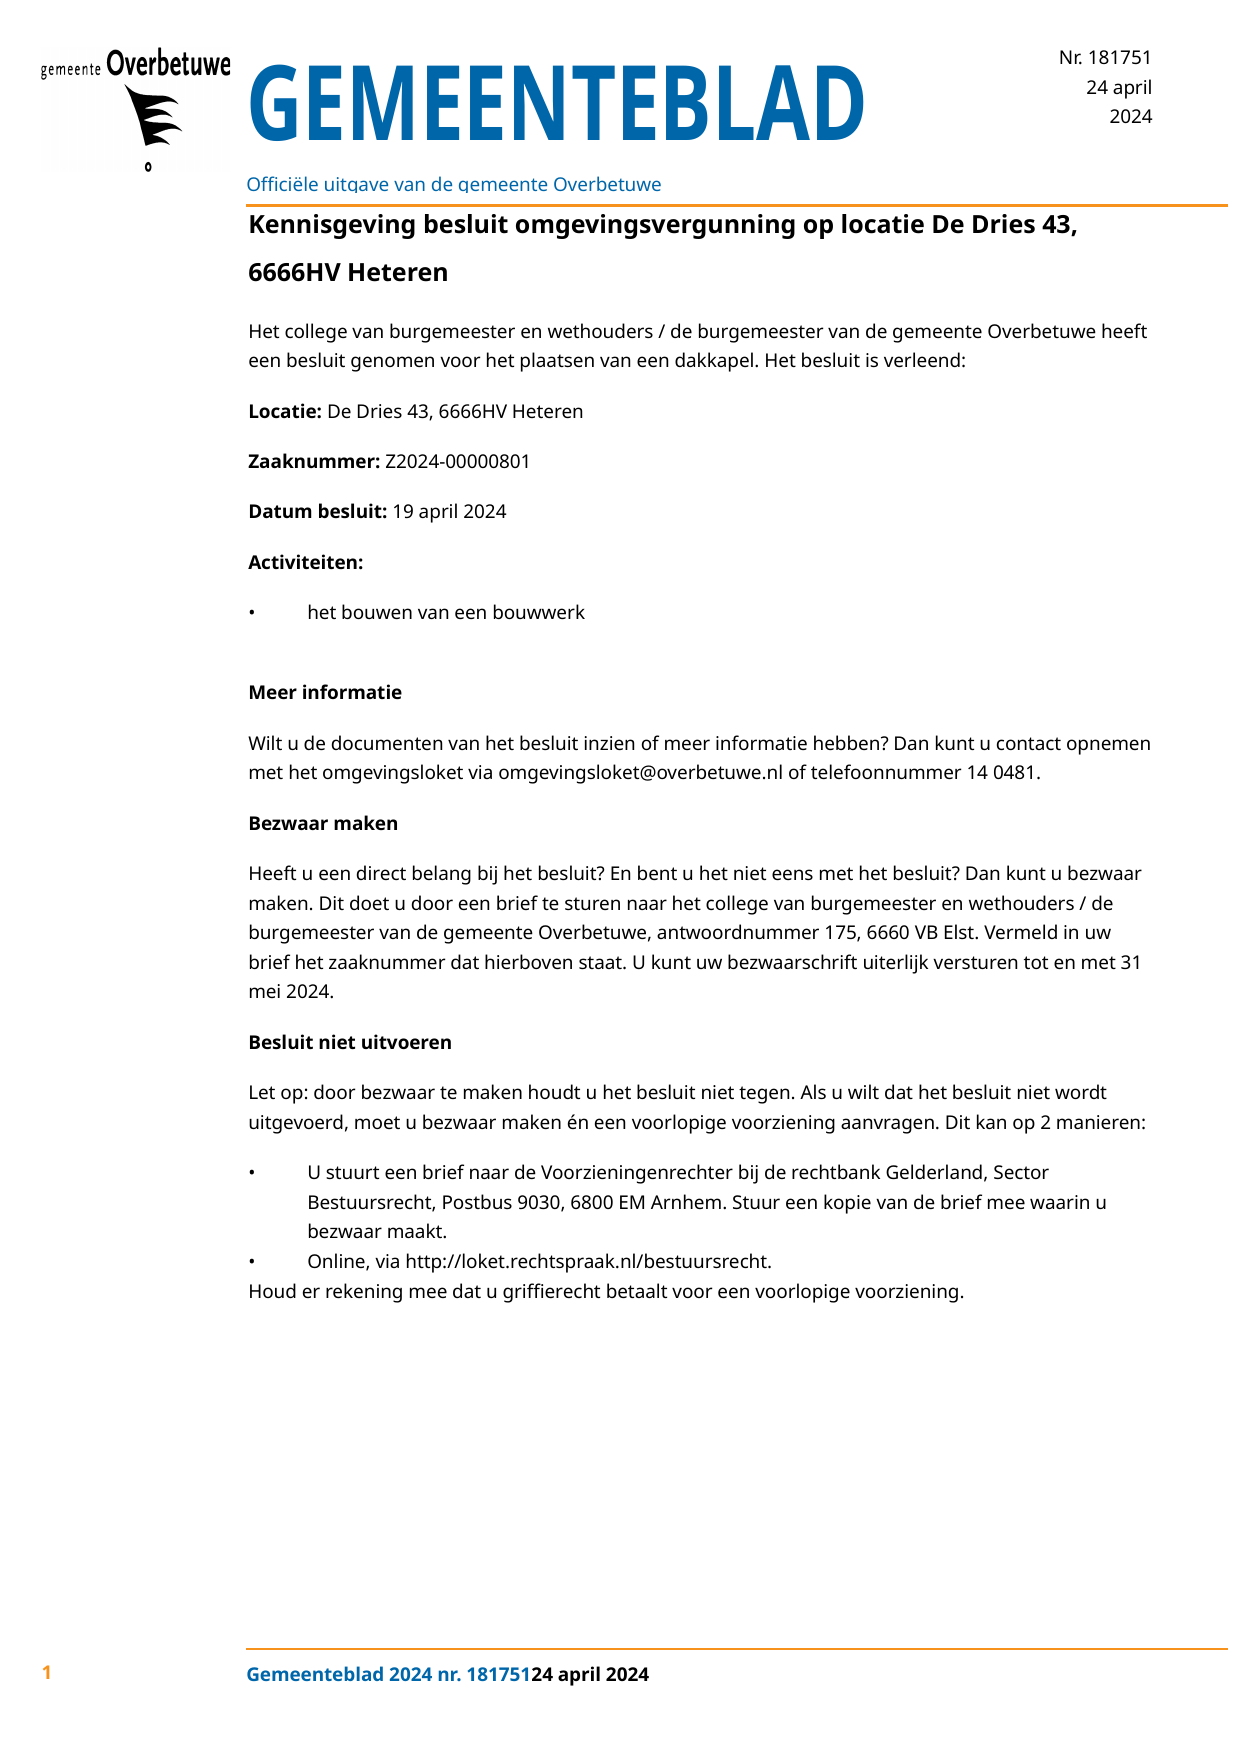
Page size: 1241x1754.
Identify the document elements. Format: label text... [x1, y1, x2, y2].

text Het college van burgemeester en wethouders / de burgemeester van de gemeente Overbetuwe heeft een besluit genomen voor het plaatsen van een dakkapel. Het besluit is verleend: [248, 318, 1152, 373]
list U stuurt een brief naar de Voorzieningenrechter bij de rechtbank Gelderland, Sector Bestuursrecht, Postbus 9030, 6800 EM Arnhem. Stuur een kopie van de brief mee waarin u bezwaar maakt. [248, 1159, 1152, 1244]
text Bezwaar maken [248, 810, 1152, 836]
text Datum besluit: 19 april 2024 [248, 499, 1152, 524]
text Wilt u de documenten van het besluit inzien of meer informatie hebben? Dan kunt u contact opnemen met het omgevingsloket via omgevingsloket@overbetuwe.nl of telefoonnummer 14 0481. [248, 730, 1152, 785]
text Activiteiten: [248, 549, 1152, 575]
text Locatie: De Dries 43, 6666HV Heteren [248, 398, 1152, 424]
text Heeft u een direct belang bij het besluit? En bent u het niet eens met het besluit? Dan kunt u bezwaar maken. Dit doet u door een brief te sturen naar het college van burgemeester en wethouders / de burgemeester van de gemeente Overbetuwe, antwoordnummer 175, 6660 VB Elst. Vermeld in uw brief het zaaknummer dat hierboven staat. U kunt uw bezwaarschrift uiterlijk versturen tot en met 31 mei 2024. [248, 860, 1152, 1004]
list Online, via http://loket.rechtspraak.nl/bestuursrecht. [248, 1248, 1152, 1274]
text Besluit niet uitvoeren [248, 1029, 1152, 1055]
text Zaaknummer: Z2024-00000801 [248, 448, 1152, 474]
text Let op: door bezwaar te maken houdt u het besluit niet tegen. Als u wilt dat het besluit niet wordt uitgevoerd, moet u bezwaar maken én een voorlopige voorziening aanvragen. Dit kan op 2 manieren: [248, 1079, 1152, 1135]
text Kennisgeving besluit omgevingsvergunning op locatie De Dries 43, 6666HV Heteren [248, 207, 1152, 288]
text Meer informatie [248, 679, 1152, 705]
list het bouwen van een bouwwerk [248, 599, 1152, 625]
text Houd er rekening mee dat u griffierecht betaalt voor een voorlopige voorziening. [248, 1278, 1152, 1304]
picture [41, 47, 231, 172]
